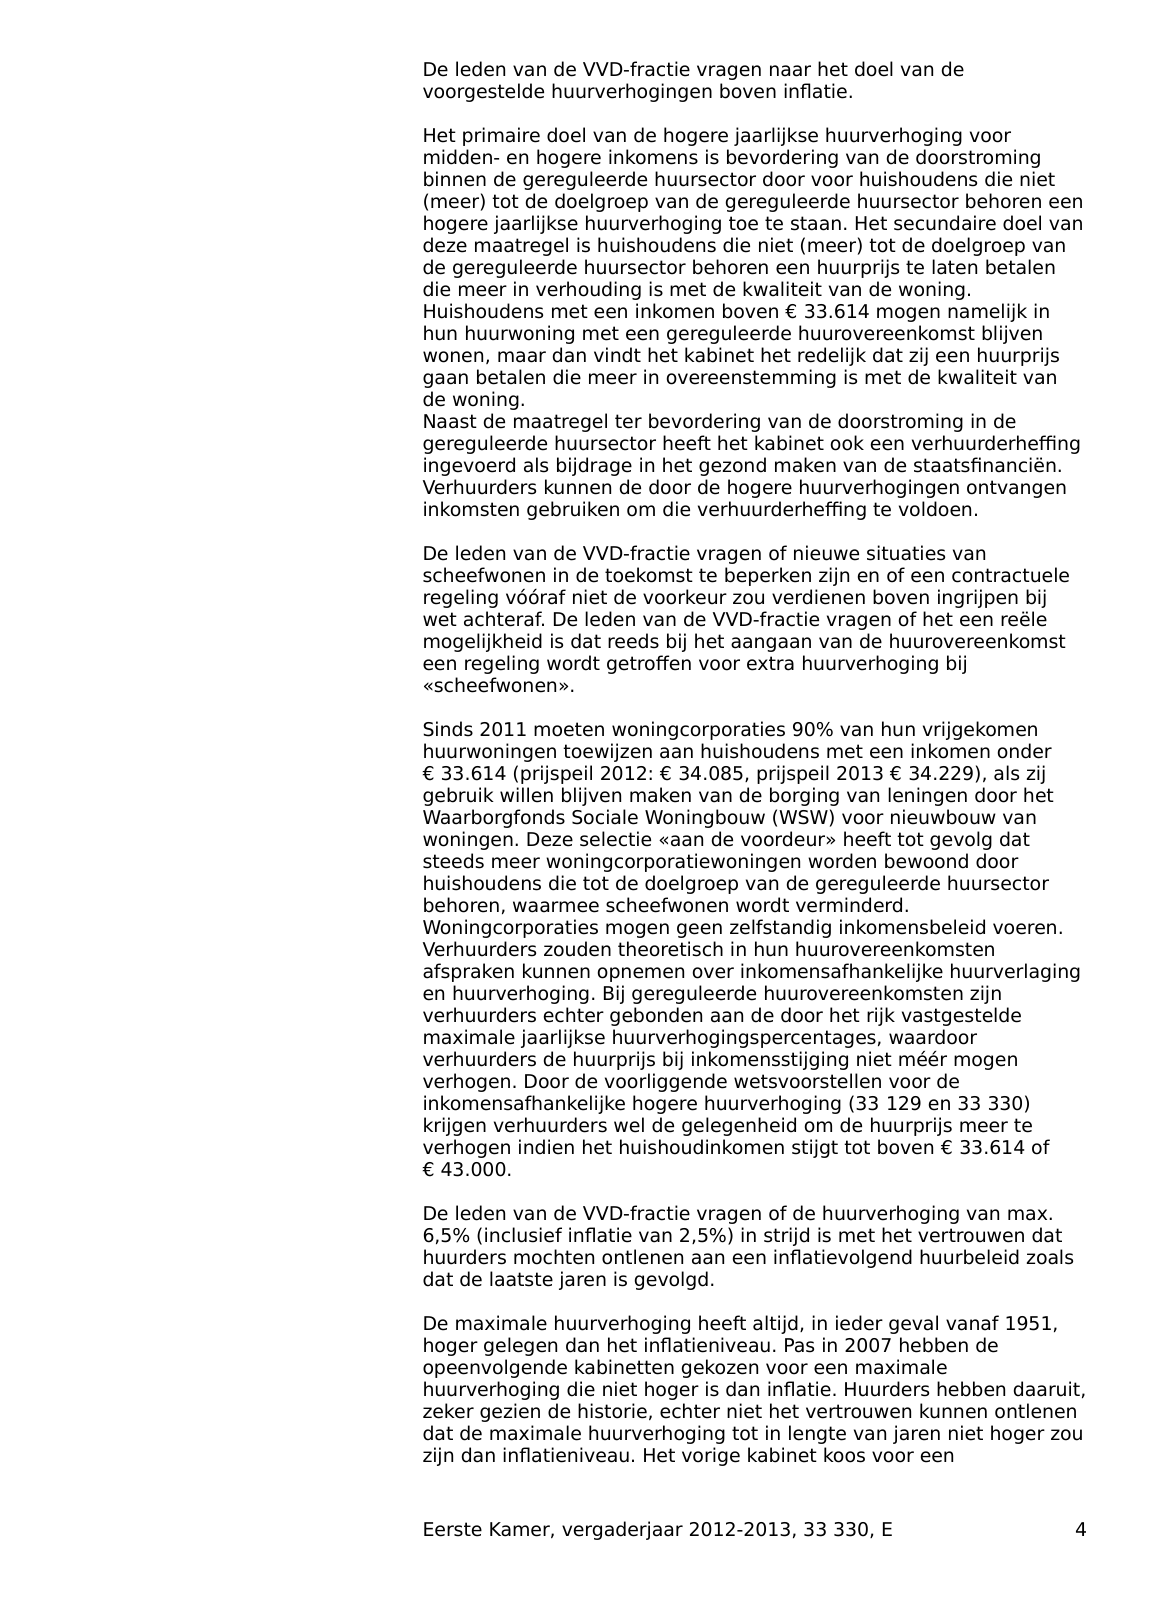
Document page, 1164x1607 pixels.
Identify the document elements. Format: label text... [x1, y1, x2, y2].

text Het primaire doel van de hogere jaarlijkse huurverhoging voor midden- en hogere inkomens is bevordering van de doorstroming binnen de gereguleerde huursector door voor huishoudens die niet (meer) tot de doelgroep van de gereguleerde huursector behoren een hogere jaarlijkse huurverhoging toe te staan. Het secundaire doel van deze maatregel is huishoudens die niet (meer) tot de doelgroep van de gereguleerde huursector behoren een huurprijs te laten betalen die meer in verhouding is met de kwaliteit van de woning. Huishoudens met een inkomen boven € 33.614 mogen namelijk in hun huurwoning met een gereguleerde huurovereenkomst blijven wonen, maar dan vindt het kabinet het redelijk dat zij een huurprijs gaan betalen die meer in overeenstemming is met de kwaliteit van de woning. [422, 125, 1087, 411]
text De maximale huurverhoging heeft altijd, in ieder geval vanaf 1951, hoger gelegen dan het inflatieniveau. Pas in 2007 hebben de opeenvolgende kabinetten gekozen voor een maximale huurverhoging die niet hoger is dan inflatie. Huurders hebben daaruit, zeker gezien de historie, echter niet het vertrouwen kunnen ontlenen dat de maximale huurverhoging tot in lengte van jaren niet hoger zou zijn dan inflatieniveau. Het vorige kabinet koos voor een [422, 1313, 1087, 1467]
text Sinds 2011 moeten woningcorporaties 90% van hun vrijgekomen huurwoningen toewijzen aan huishoudens met een inkomen onder € 33.614 (prijspeil 2012: € 34.085, prijspeil 2013 € 34.229), als zij gebruik willen blijven maken van de borging van leningen door het Waarborgfonds Sociale Woningbouw (WSW) voor nieuwbouw van woningen. Deze selectie «aan de voordeur» heeft tot gevolg dat steeds meer woningcorporatiewoningen worden bewoond door huishoudens die tot de doelgroep van de gereguleerde huursector behoren, waarmee scheefwonen wordt verminderd. [422, 719, 1087, 917]
text De leden van de VVD-fractie vragen of nieuwe situaties van scheefwonen in de toekomst te beperken zijn en of een contractuele regeling vóóraf niet de voorkeur zou verdienen boven ingrijpen bij wet achteraf. De leden van de VVD-fractie vragen of het een reële mogelijkheid is dat reeds bij het aangaan van de huurovereenkomst een regeling wordt getroffen voor extra huurverhoging bij «scheefwonen». [422, 543, 1087, 697]
text De leden van de VVD-fractie vragen of de huurverhoging van max. 6,5% (inclusief inflatie van 2,5%) in strijd is met het vertrouwen dat huurders mochten ontlenen aan een inflatievolgend huurbeleid zoals dat de laatste jaren is gevolgd. [422, 1203, 1087, 1291]
text De leden van de VVD-fractie vragen naar het doel van de voorgestelde huurverhogingen boven inflatie. [422, 59, 1087, 103]
text Naast de maatregel ter bevordering van de doorstroming in de gereguleerde huursector heeft het kabinet ook een verhuurderheffing ingevoerd als bijdrage in het gezond maken van de staatsfinanciën. Verhuurders kunnen de door de hogere huurverhogingen ontvangen inkomsten gebruiken om die verhuurderheffing te voldoen. [422, 411, 1087, 521]
text Woningcorporaties mogen geen zelfstandig inkomensbeleid voeren. Verhuurders zouden theoretisch in hun huurovereenkomsten afspraken kunnen opnemen over inkomensafhankelijke huurverlaging en huurverhoging. Bij gereguleerde huurovereenkomsten zijn verhuurders echter gebonden aan de door het rijk vastgestelde maximale jaarlijkse huurverhogingspercentages, waardoor verhuurders de huurprijs bij inkomensstijging niet méér mogen verhogen. Door de voorliggende wetsvoorstellen voor de inkomensafhankelijke hogere huurverhoging (33 129 en 33 330) krijgen verhuurders wel de gelegenheid om de huurprijs meer te verhogen indien het huishoudinkomen stijgt tot boven € 33.614 of € 43.000. [422, 917, 1087, 1181]
